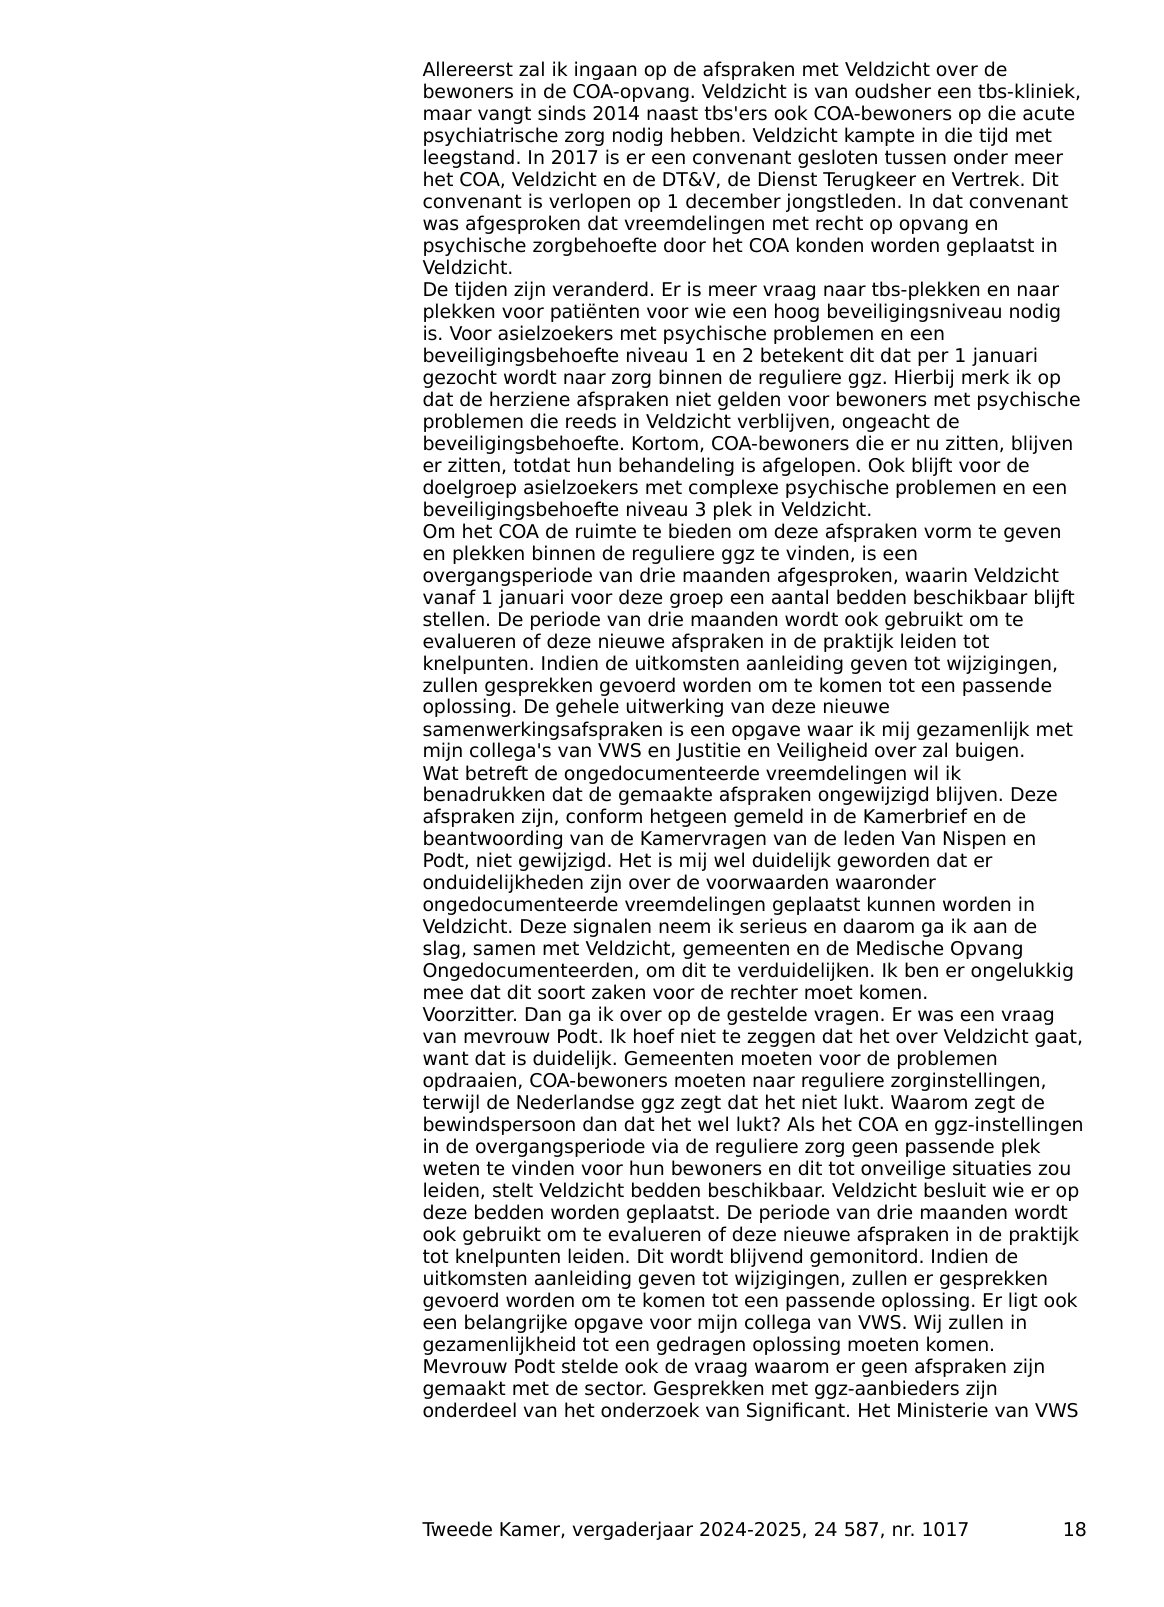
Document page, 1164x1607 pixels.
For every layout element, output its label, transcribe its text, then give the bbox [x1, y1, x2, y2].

text De tijden zijn veranderd. Er is meer vraag naar tbs-plekken en naar plekken voor patiënten voor wie een hoog beveiligingsniveau nodig is. Voor asielzoekers met psychische problemen en een beveiligingsbehoefte niveau 1 en 2 betekent dit dat per 1 januari gezocht wordt naar zorg binnen de reguliere ggz. Hierbij merk ik op dat de herziene afspraken niet gelden voor bewoners met psychische problemen die reeds in Veldzicht verblijven, ongeacht de beveiligingsbehoefte. Kortom, COA-bewoners die er nu zitten, blijven er zitten, totdat hun behandeling is afgelopen. Ook blijft voor de doelgroep asielzoekers met complexe psychische problemen en een beveiligingsbehoefte niveau 3 plek in Veldzicht. [422, 279, 1087, 521]
text Allereerst zal ik ingaan op de afspraken met Veldzicht over de bewoners in de COA-opvang. Veldzicht is van oudsher een tbs-kliniek, maar vangt sinds 2014 naast tbs'ers ook COA-bewoners op die acute psychiatrische zorg nodig hebben. Veldzicht kampte in die tijd met leegstand. In 2017 is er een convenant gesloten tussen onder meer het COA, Veldzicht en de DT&V, de Dienst Terugkeer en Vertrek. Dit convenant is verlopen op 1 december jongstleden. In dat convenant was afgesproken dat vreemdelingen met recht op opvang en psychische zorgbehoefte door het COA konden worden geplaatst in Veldzicht. [422, 59, 1087, 279]
text Voorzitter. Dan ga ik over op de gestelde vragen. Er was een vraag van mevrouw Podt. Ik hoef niet te zeggen dat het over Veldzicht gaat, want dat is duidelijk. Gemeenten moeten voor de problemen opdraaien, COA-bewoners moeten naar reguliere zorginstellingen, terwijl de Nederlandse ggz zegt dat het niet lukt. Waarom zegt de bewindspersoon dan dat het wel lukt? Als het COA en ggz-instellingen in de overgangsperiode via de reguliere zorg geen passende plek weten te vinden voor hun bewoners en dit tot onveilige situaties zou leiden, stelt Veldzicht bedden beschikbaar. Veldzicht besluit wie er op deze bedden worden geplaatst. De periode van drie maanden wordt ook gebruikt om te evalueren of deze nieuwe afspraken in de praktijk tot knelpunten leiden. Dit wordt blijvend gemonitord. Indien de uitkomsten aanleiding geven tot wijzigingen, zullen er gesprekken gevoerd worden om te komen tot een passende oplossing. Er ligt ook een belangrijke opgave voor mijn collega van VWS. Wij zullen in gezamenlijkheid tot een gedragen oplossing moeten komen. [422, 1004, 1087, 1356]
text Wat betreft de ongedocumenteerde vreemdelingen wil ik benadrukken dat de gemaakte afspraken ongewijzigd blijven. Deze afspraken zijn, conform hetgeen gemeld in de Kamerbrief en de beantwoording van de Kamervragen van de leden Van Nispen en Podt, niet gewijzigd. Het is mij wel duidelijk geworden dat er onduidelijkheden zijn over de voorwaarden waaronder ongedocumenteerde vreemdelingen geplaatst kunnen worden in Veldzicht. Deze signalen neem ik serieus en daarom ga ik aan de slag, samen met Veldzicht, gemeenten en de Medische Opvang Ongedocumenteerden, om dit te verduidelijken. Ik ben er ongelukkig mee dat dit soort zaken voor de rechter moet komen. [422, 762, 1087, 1004]
text Mevrouw Podt stelde ook de vraag waarom er geen afspraken zijn gemaakt met de sector. Gesprekken met ggz-aanbieders zijn onderdeel van het onderzoek van Significant. Het Ministerie van VWS [422, 1356, 1087, 1422]
text Om het COA de ruimte te bieden om deze afspraken vorm te geven en plekken binnen de reguliere ggz te vinden, is een overgangsperiode van drie maanden afgesproken, waarin Veldzicht vanaf 1 januari voor deze groep een aantal bedden beschikbaar blijft stellen. De periode van drie maanden wordt ook gebruikt om te evalueren of deze nieuwe afspraken in de praktijk leiden tot knelpunten. Indien de uitkomsten aanleiding geven tot wijzigingen, zullen gesprekken gevoerd worden om te komen tot een passende oplossing. De gehele uitwerking van deze nieuwe samenwerkingsafspraken is een opgave waar ik mij gezamenlijk met mijn collega's van VWS en Justitie en Veiligheid over zal buigen. [422, 521, 1087, 762]
